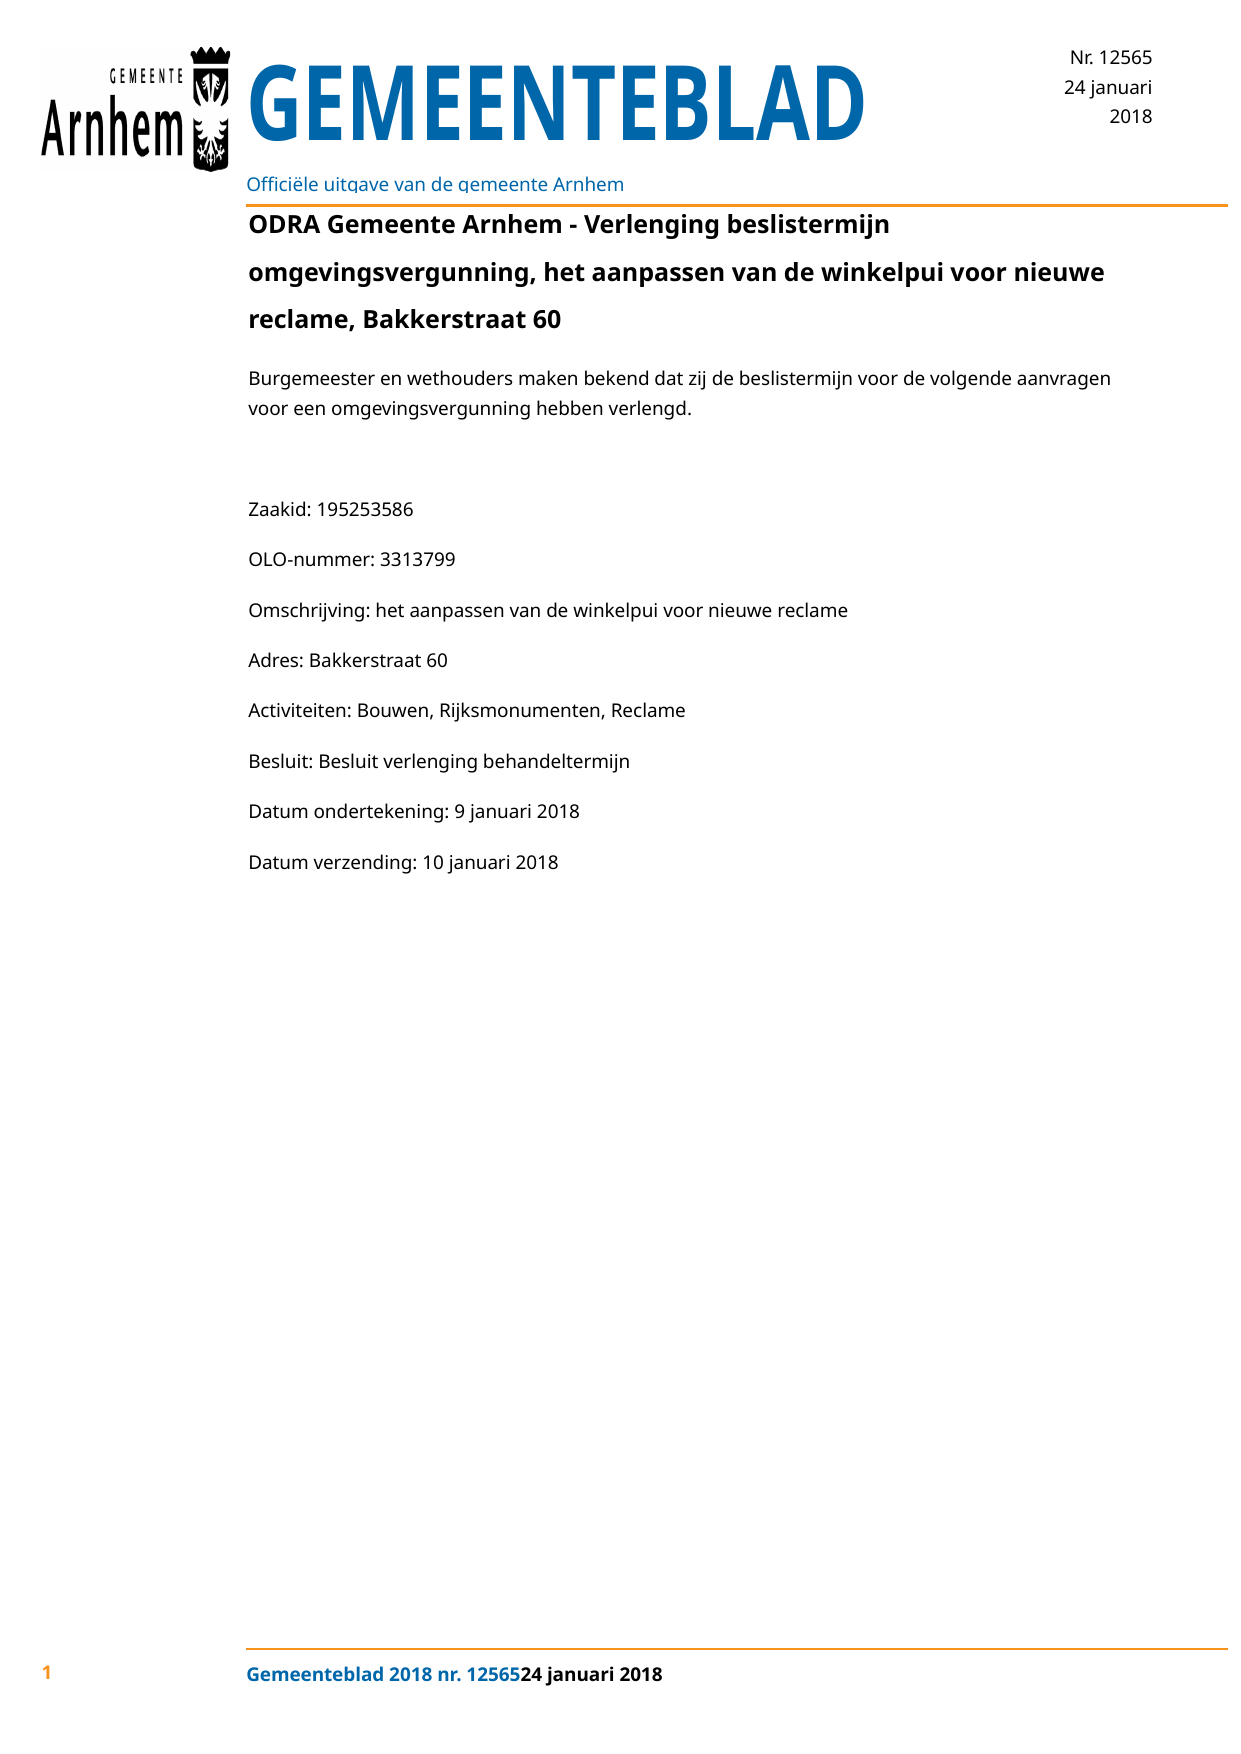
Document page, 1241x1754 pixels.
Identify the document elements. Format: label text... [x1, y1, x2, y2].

text Adres: Bakkerstraat 60 [248, 647, 1152, 673]
text Activiteiten: Bouwen, Rijksmonumenten, Reclame [248, 698, 1152, 723]
text Datum ondertekening: 9 januari 2018 [248, 798, 1152, 824]
text Datum verzending: 10 januari 2018 [248, 849, 1152, 874]
picture [41, 47, 231, 172]
text ODRA Gemeente Arnhem - Verlenging beslistermijn omgevingsvergunning, het aanpassen van de winkelpui voor nieuwe reclame, Bakkerstraat 60 [248, 207, 1152, 336]
text Zaakid: 195253586 [248, 496, 1152, 522]
text Besluit: Besluit verlenging behandeltermijn [248, 748, 1152, 774]
text Omschrijving: het aanpassen van de winkelpui voor nieuwe reclame [248, 597, 1152, 622]
text Burgemeester en wethouders maken bekend dat zij de beslistermijn voor de volgende aanvragen voor een omgevingsvergunning hebben verlengd. [248, 366, 1152, 421]
text OLO-nummer: 3313799 [248, 546, 1152, 572]
